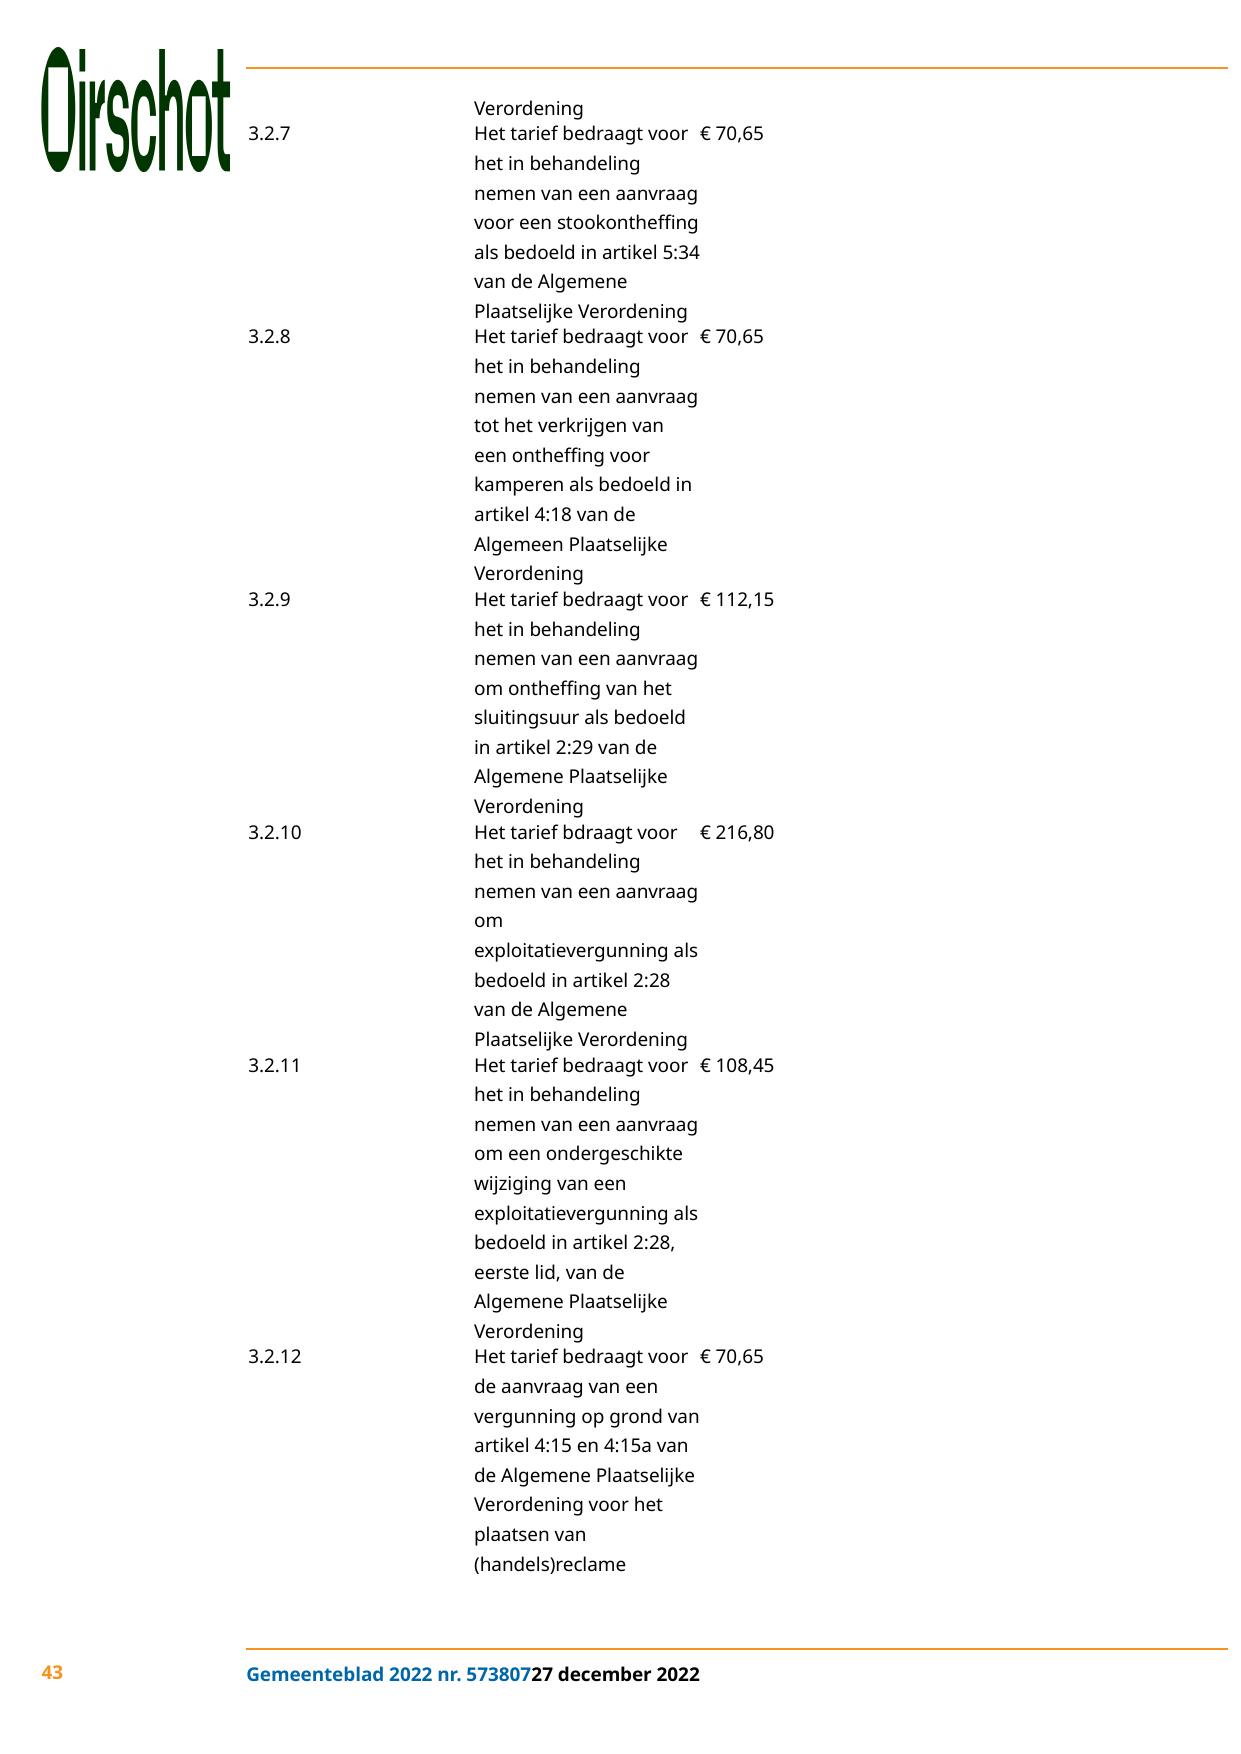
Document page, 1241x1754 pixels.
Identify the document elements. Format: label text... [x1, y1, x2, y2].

table_cell [248, 95, 474, 121]
table_cell € 108,45 [700, 1052, 926, 1344]
table_cell 3.2.12 [248, 1344, 474, 1577]
table_cell [474, 1577, 700, 1602]
table_cell [926, 121, 1152, 324]
table_cell € 70,65 [700, 1344, 926, 1577]
table_cell 3.2.7 [248, 121, 474, 324]
table_cell [926, 324, 1152, 586]
table_cell 3.2.8 [248, 324, 474, 586]
table_cell [248, 1577, 474, 1602]
table_cell [700, 95, 926, 121]
table_cell [926, 95, 1152, 121]
table_cell Verordening [474, 95, 700, 121]
table_cell [926, 1344, 1152, 1577]
table_cell Het tarief bedraagt voor het in behandeling nemen van een aanvraag om een ondergeschikte wijziging van een exploitatievergunning als bedoeld in artikel 2:28, eerste lid, van de Algemene Plaatselijke Verordening [474, 1052, 700, 1344]
table_cell Het tarief bedraagt voor het in behandeling nemen van een aanvraag om ontheffing van het sluitingsuur als bedoeld in artikel 2:29 van de Algemene Plaatselijke Verordening [474, 586, 700, 819]
table_cell € 112,15 [700, 586, 926, 819]
table_cell 3.2.9 [248, 586, 474, 819]
table_cell Het tarief bdraagt voor het in behandeling nemen van een aanvraag om exploitatievergunning als bedoeld in artikel 2:28 van de Algemene Plaatselijke Verordening [474, 819, 700, 1052]
table_cell [700, 1577, 926, 1602]
table_cell Het tarief bedraagt voor de aanvraag van een vergunning op grond van artikel 4:15 en 4:15a van de Algemene Plaatselijke Verordening voor het plaatsen van (handels)reclame [474, 1344, 700, 1577]
table_cell Het tarief bedraagt voor het in behandeling nemen van een aanvraag tot het verkrijgen van een ontheffing voor kamperen als bedoeld in artikel 4:18 van de Algemeen Plaatselijke Verordening [474, 324, 700, 586]
table_cell € 216,80 [700, 819, 926, 1052]
table_cell [926, 1577, 1152, 1602]
picture [41, 47, 231, 172]
table_cell € 70,65 [700, 324, 926, 586]
table_cell [926, 586, 1152, 819]
table_cell [926, 819, 1152, 1052]
table_cell 3.2.10 [248, 819, 474, 1052]
table_cell 3.2.11 [248, 1052, 474, 1344]
table_cell [926, 1052, 1152, 1344]
table_cell € 70,65 [700, 121, 926, 324]
table_cell Het tarief bedraagt voor het in behandeling nemen van een aanvraag voor een stookontheffing als bedoeld in artikel 5:34 van de Algemene Plaatselijke Verordening [474, 121, 700, 324]
